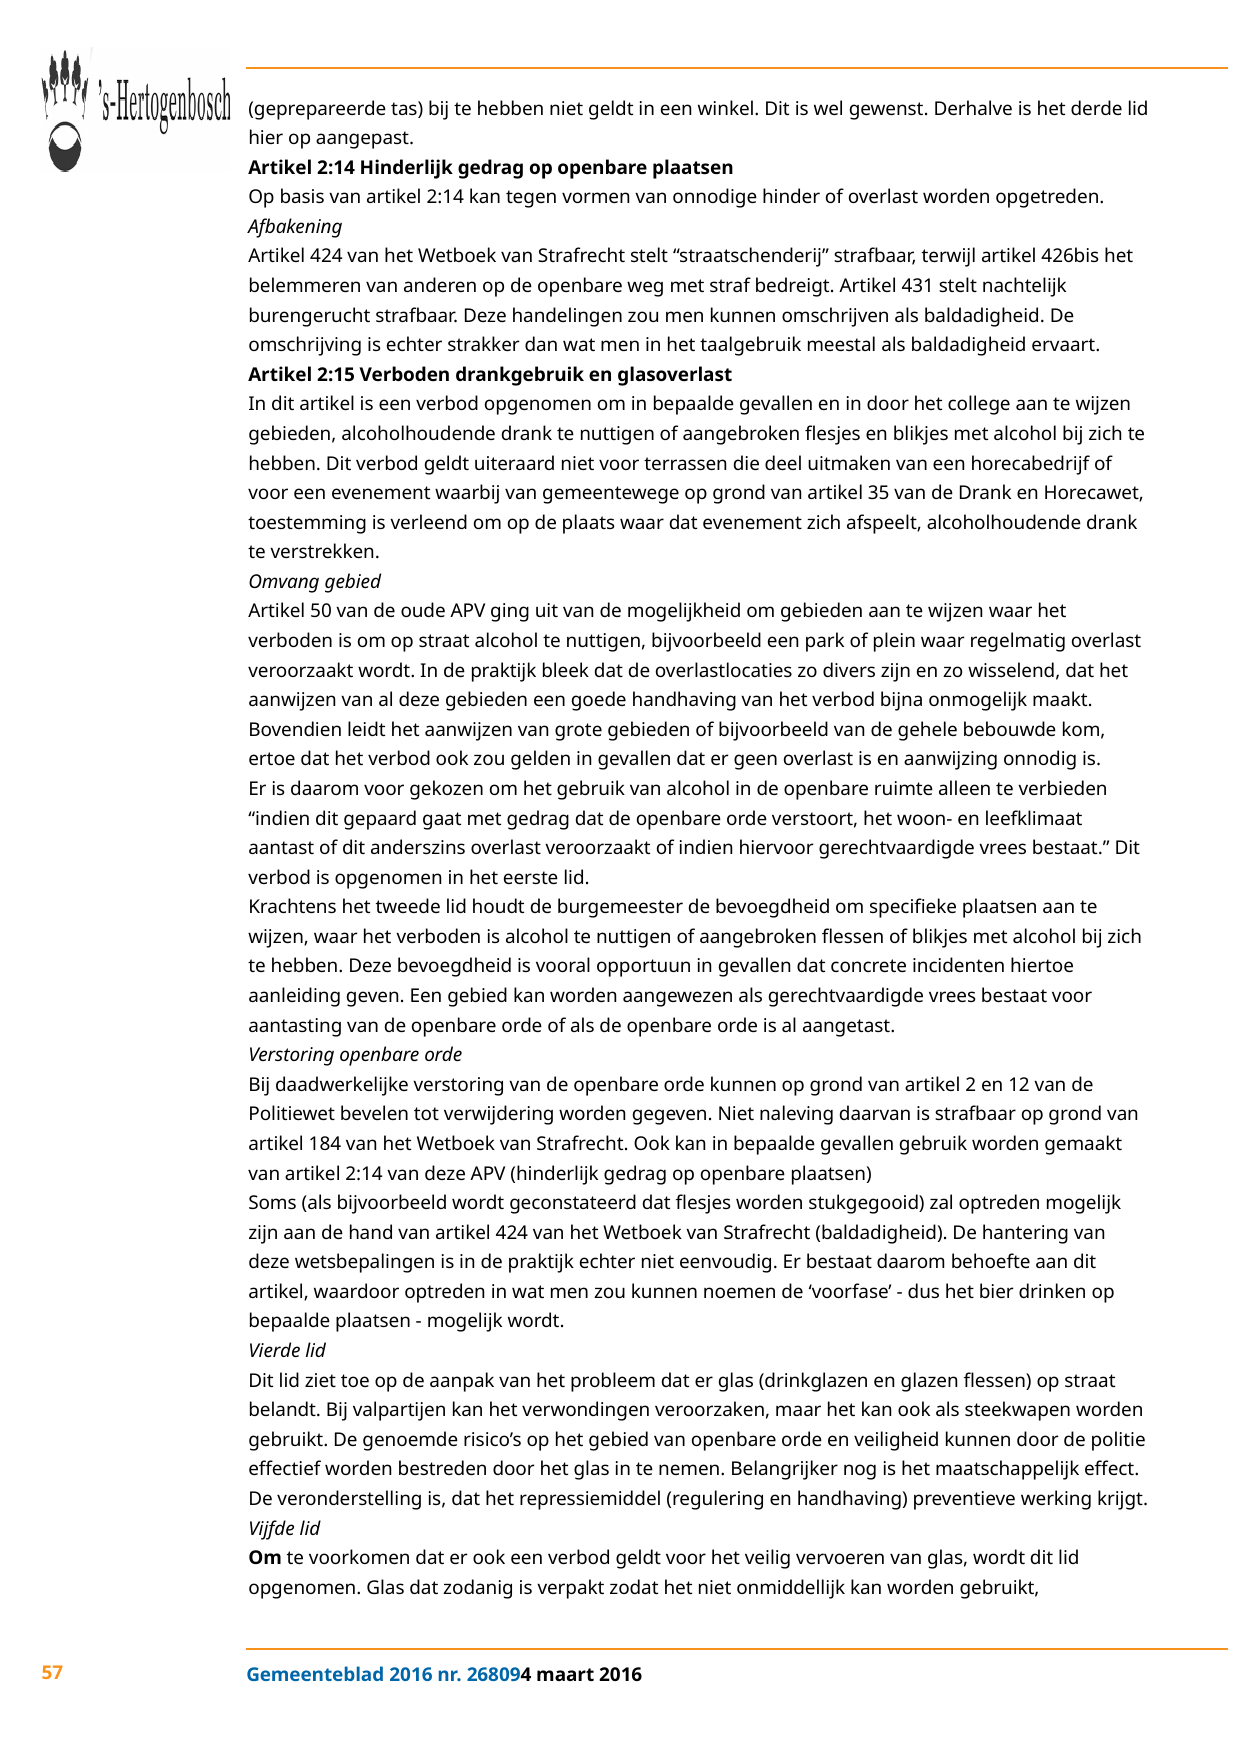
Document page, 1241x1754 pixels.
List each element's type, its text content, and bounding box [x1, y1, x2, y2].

text In dit artikel is een verbod opgenomen om in bepaalde gevallen en in door het college aan te wijzen gebieden, alcoholhoudende drank te nuttigen of aangebroken flesjes en blikjes met alcohol bij zich te hebben. Dit verbod geldt uiteraard niet voor terrassen die deel uitmaken van een horecabedrijf of voor een evenement waarbij van gemeentewege op grond van artikel 35 van de Drank en Horecawet, toestemming is verleend om op de plaats waar dat evenement zich afspeelt, alcoholhoudende drank te verstrekken. [248, 391, 1152, 564]
text Soms (als bijvoorbeeld wordt geconstateerd dat flesjes worden stukgegooid) zal optreden mogelijk zijn aan de hand van artikel 424 van het Wetboek van Strafrecht (baldadigheid). De hantering van deze wetsbepalingen is in de praktijk echter niet eenvoudig. Er bestaat daarom behoefte aan dit artikel, waardoor optreden in wat men zou kunnen noemen de ‘voorfase’ - dus het bier drinken op bepaalde plaatsen - mogelijk wordt. [248, 1189, 1152, 1333]
text Op basis van artikel 2:14 kan tegen vormen van onnodige hinder of overlast worden opgetreden. [248, 183, 1152, 209]
text Artikel 2:15 Verboden drankgebruik en glasoverlast [248, 361, 1152, 387]
text Er is daarom voor gekozen om het gebruik van alcohol in de openbare ruimte alleen te verbieden “indien dit gepaard gaat met gedrag dat de openbare orde verstoort, het woon- en leefklimaat aantast of dit anderszins overlast veroorzaakt of indien hiervoor gerechtvaardigde vrees bestaat.” Dit verbod is opgenomen in het eerste lid. [248, 775, 1152, 890]
text Dit lid ziet toe op de aanpak van het probleem dat er glas (drinkglazen en glazen flessen) op straat belandt. Bij valpartijen kan het verwondingen veroorzaken, maar het kan ook als steekwapen worden gebruikt. De genoemde risico’s op het gebied van openbare orde en veiligheid kunnen door de politie effectief worden bestreden door het glas in te nemen. Belangrijker nog is het maatschappelijk effect. De veronderstelling is, dat het repressiemiddel (regulering en handhaving) preventieve werking krijgt. [248, 1367, 1152, 1511]
text Bij daadwerkelijke verstoring van de openbare orde kunnen op grond van artikel 2 en 12 van de Politiewet bevelen tot verwijdering worden gegeven. Niet naleving daarvan is strafbaar op grond van artikel 184 van het Wetboek van Strafrecht. Ook kan in bepaalde gevallen gebruik worden gemaakt van artikel 2:14 van deze APV (hinderlijk gedrag op openbare plaatsen) [248, 1071, 1152, 1186]
text Artikel 424 van het Wetboek van Strafrecht stelt “straatschenderij” strafbaar, terwijl artikel 426bis het belemmeren van anderen op de openbare weg met straf bedreigt. Artikel 431 stelt nachtelijk burengerucht strafbaar. Deze handelingen zou men kunnen omschrijven als baldadigheid. De omschrijving is echter strakker dan wat men in het taalgebruik meestal als baldadigheid ervaart. [248, 243, 1152, 357]
text Vijfde lid [248, 1515, 1152, 1541]
text Artikel 50 van de oude APV ging uit van de mogelijkheid om gebieden aan te wijzen waar het verboden is om op straat alcohol te nuttigen, bijvoorbeeld een park of plein waar regelmatig overlast veroorzaakt wordt. In de praktijk bleek dat de overlastlocaties zo divers zijn en zo wisselend, dat het aanwijzen van al deze gebieden een goede handhaving van het verbod bijna onmogelijk maakt. Bovendien leidt het aanwijzen van grote gebieden of bijvoorbeeld van de gehele bebouwde kom, ertoe dat het verbod ook zou gelden in gevallen dat er geen overlast is en aanwijzing onnodig is. [248, 598, 1152, 771]
text Verstoring openbare orde [248, 1041, 1152, 1067]
text Vierde lid [248, 1337, 1152, 1363]
text Omvang gebied [248, 568, 1152, 594]
text Om te voorkomen dat er ook een verbod geldt voor het veilig vervoeren van glas, wordt dit lid opgenomen. Glas dat zodanig is verpakt zodat het niet onmiddellijk kan worden gebruikt, [248, 1544, 1152, 1600]
text Afbakening [248, 213, 1152, 239]
text (geprepareerde tas) bij te hebben niet geldt in een winkel. Dit is wel gewenst. Derhalve is het derde lid hier op aangepast. [248, 95, 1152, 150]
text Artikel 2:14 Hinderlijk gedrag op openbare plaatsen [248, 154, 1152, 180]
picture [41, 47, 231, 172]
text Krachtens het tweede lid houdt de burgemeester de bevoegdheid om specifieke plaatsen aan te wijzen, waar het verboden is alcohol te nuttigen of aangebroken flessen of blikjes met alcohol bij zich te hebben. Deze bevoegdheid is vooral opportuun in gevallen dat concrete incidenten hiertoe aanleiding geven. Een gebied kan worden aangewezen als gerechtvaardigde vrees bestaat voor aantasting van de openbare orde of als de openbare orde is al aangetast. [248, 893, 1152, 1038]
